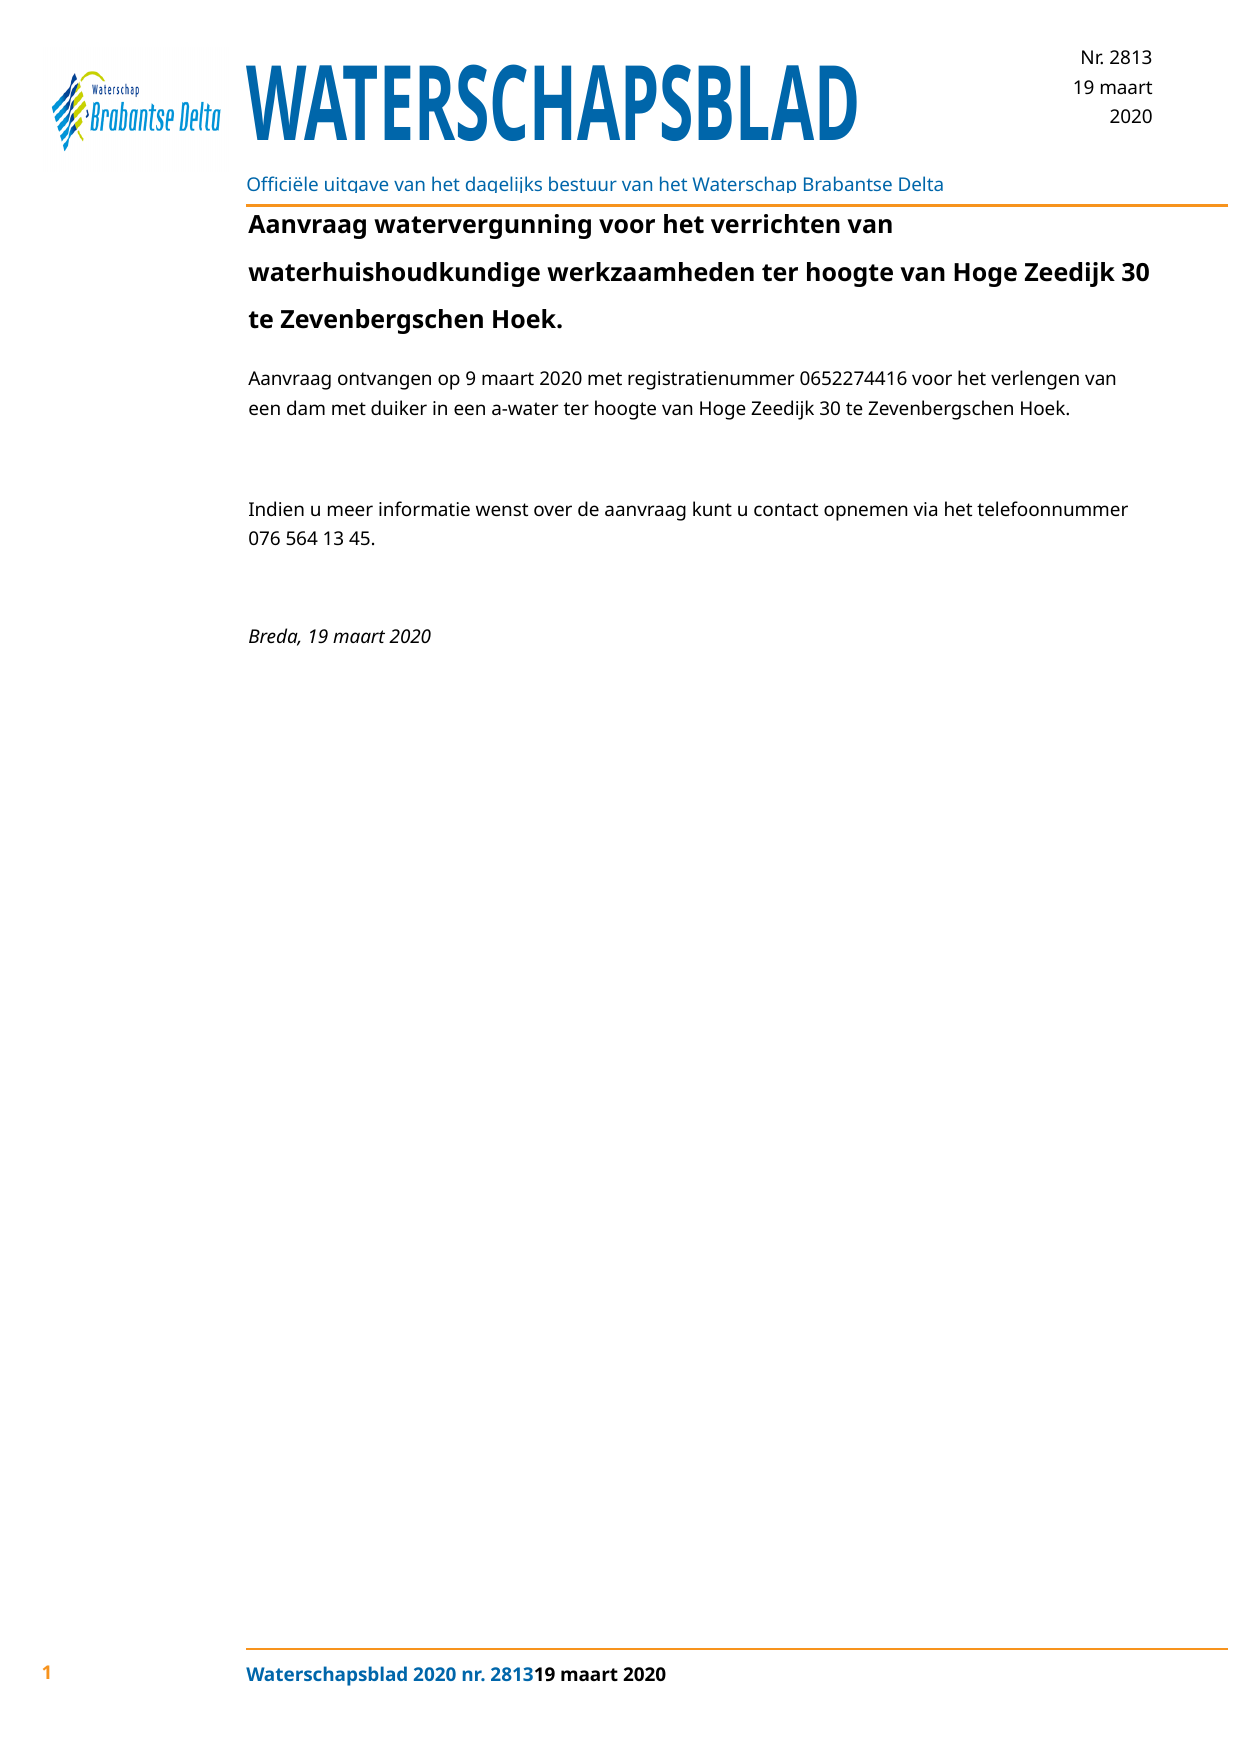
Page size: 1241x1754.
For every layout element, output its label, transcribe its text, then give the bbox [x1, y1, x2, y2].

text Aanvraag ontvangen op 9 maart 2020 met registratienummer 0652274416 voor het verlengen van een dam met duiker in een a-water ter hoogte van Hoge Zeedijk 30 te Zevenbergschen Hoek. [248, 366, 1152, 421]
text Breda, 19 maart 2020 [248, 624, 1152, 649]
text Aanvraag watervergunning voor het verrichten van waterhuishoudkundige werkzaamheden ter hoogte van Hoge Zeedijk 30 te Zevenbergschen Hoek. [248, 207, 1152, 336]
picture [41, 47, 231, 172]
text Indien u meer informatie wenst over de aanvraag kunt u contact opnemen via het telefoonnummer 076 564 13 45. [248, 496, 1152, 551]
